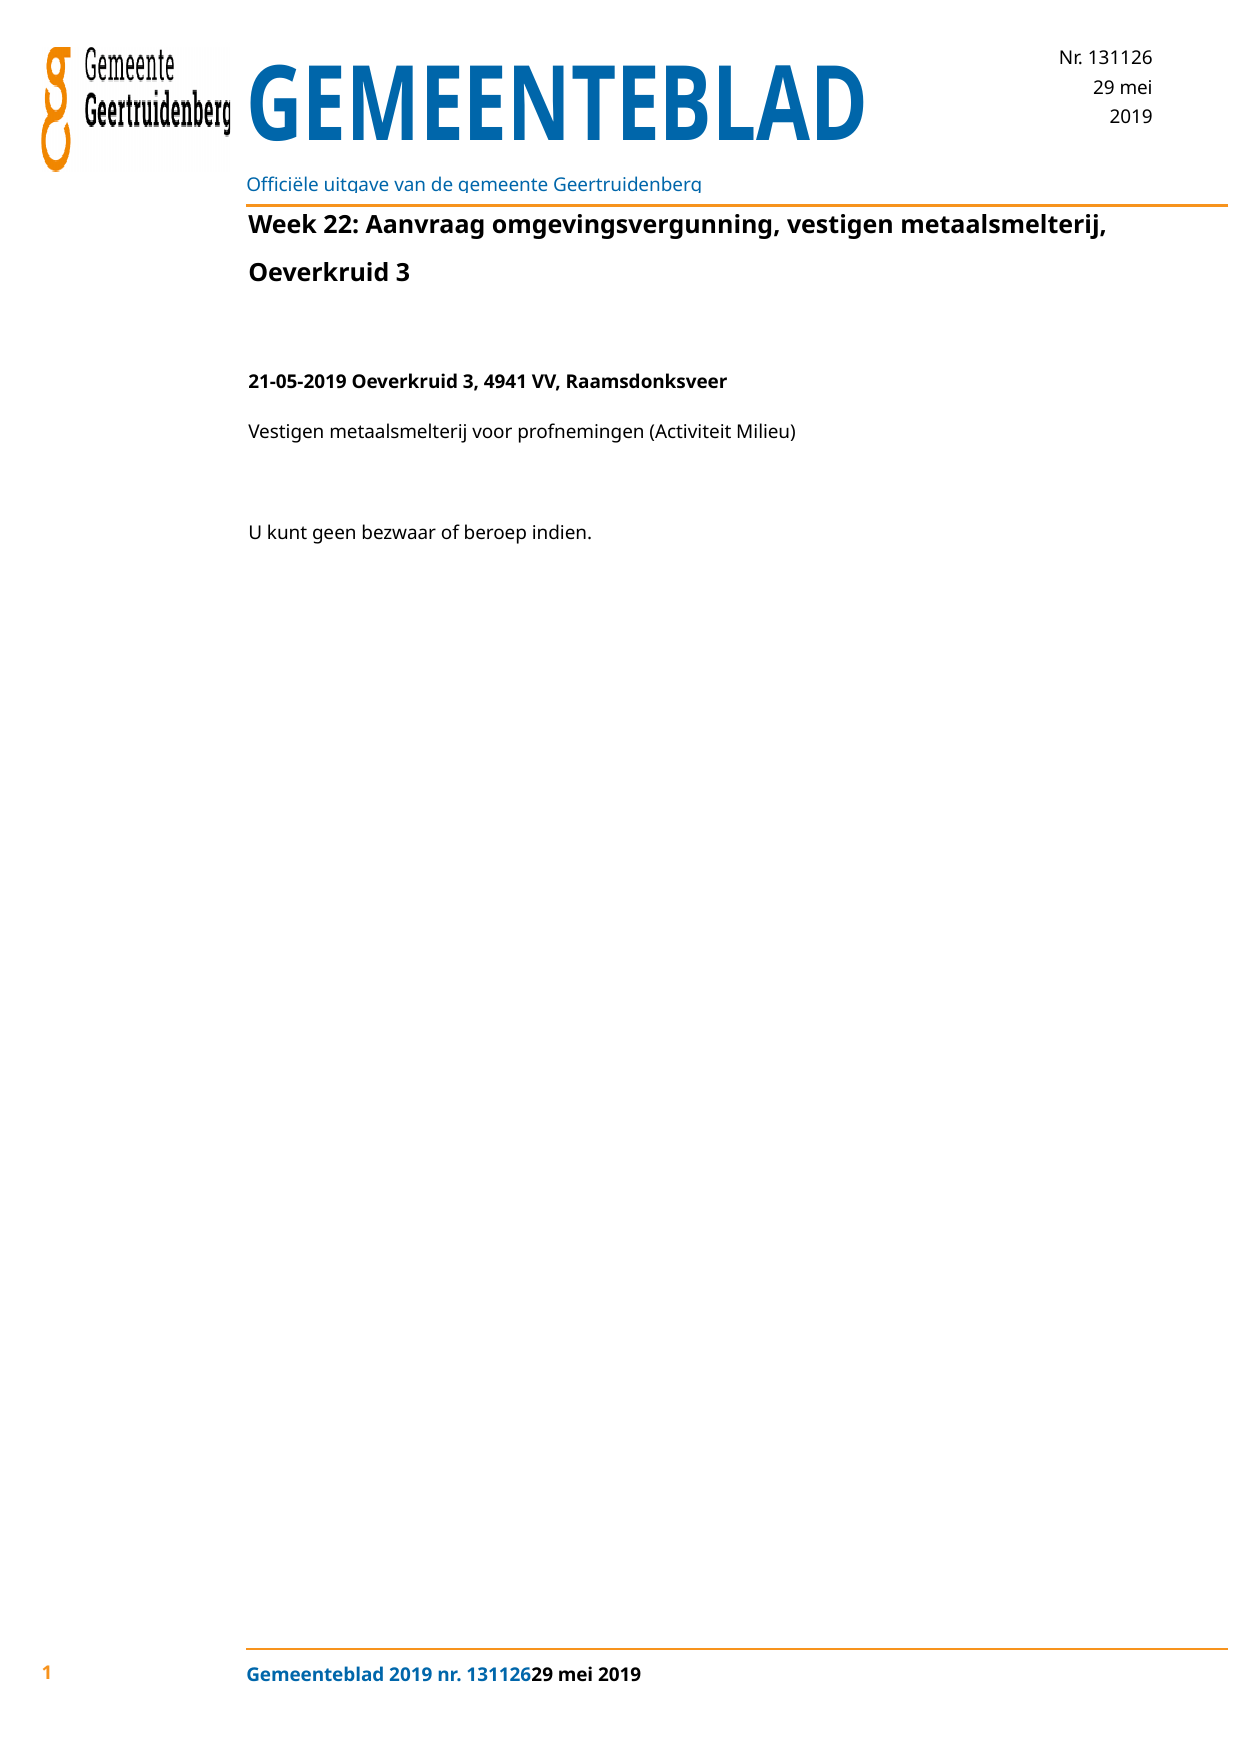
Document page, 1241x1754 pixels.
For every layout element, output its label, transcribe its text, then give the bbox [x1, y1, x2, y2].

text Vestigen metaalsmelterij voor profnemingen (Activiteit Milieu) [248, 419, 1152, 444]
text U kunt geen bezwaar of beroep indien. [248, 519, 1152, 545]
text Week 22: Aanvraag omgevingsvergunning, vestigen metaalsmelterij, Oeverkruid 3 [248, 207, 1152, 288]
text 21-05-2019 Oeverkruid 3, 4941 VV, Raamsdonksveer [248, 368, 1152, 394]
picture [41, 47, 231, 172]
